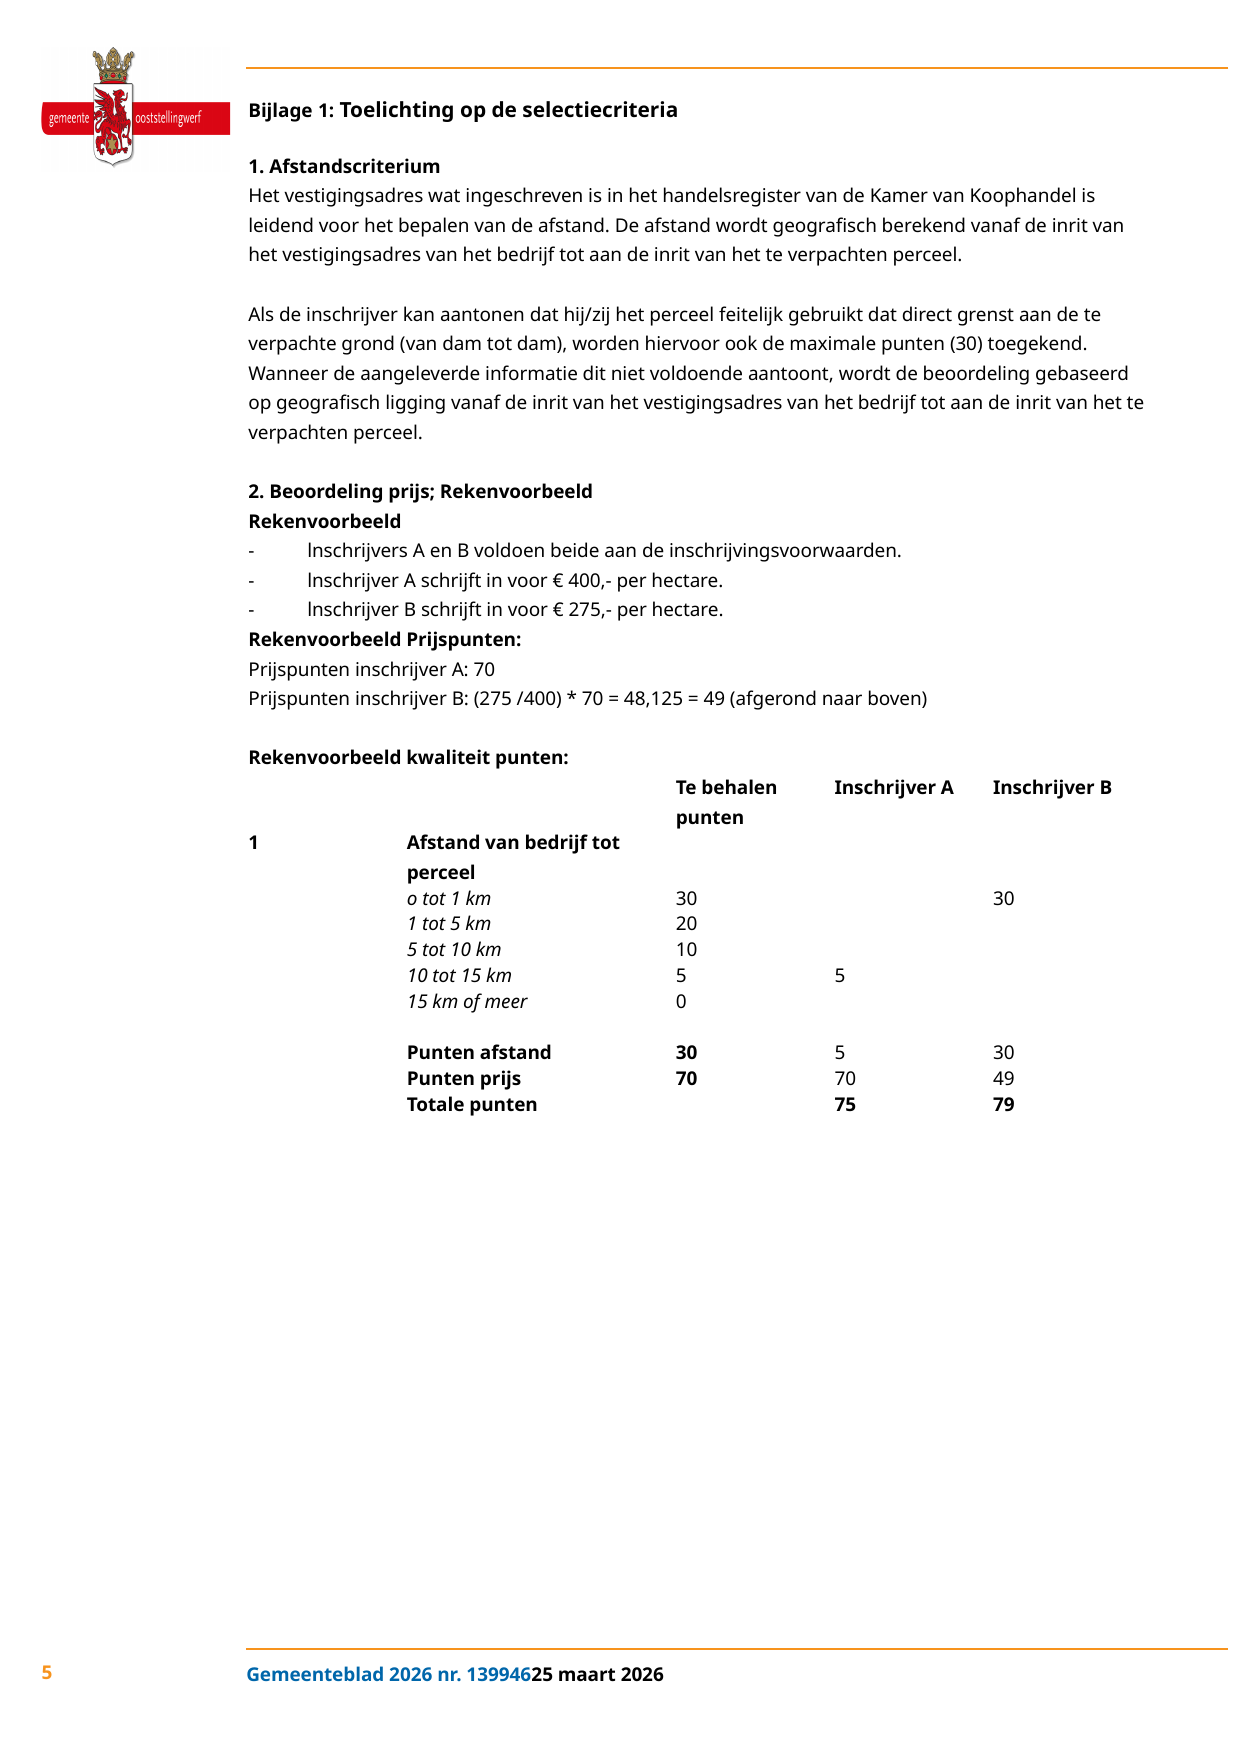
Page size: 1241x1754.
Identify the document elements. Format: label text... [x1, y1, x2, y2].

table_cell [834, 911, 993, 936]
table_cell [676, 1014, 834, 1039]
table_cell Punten afstand [407, 1039, 676, 1065]
table_cell 49 [993, 1065, 1152, 1091]
table_cell [248, 885, 407, 911]
table_cell [248, 1091, 407, 1116]
text 1. Afstandscriterium [248, 153, 1152, 179]
table_cell 30 [676, 885, 834, 911]
table_cell [834, 936, 993, 962]
table_cell 30 [993, 1039, 1152, 1065]
table_cell 30 [676, 1039, 834, 1065]
table_cell 70 [834, 1065, 993, 1091]
table_cell 5 [676, 962, 834, 988]
table_header Te behalen punten [676, 774, 834, 829]
table_cell [993, 911, 1152, 936]
table_cell [407, 1014, 676, 1039]
picture [41, 47, 231, 172]
table_cell 0 [676, 988, 834, 1013]
table_cell 5 [834, 962, 993, 988]
list lnschrijver A schrijft in voor € 400,- per hectare. [248, 567, 1152, 593]
table_cell [834, 885, 993, 911]
table_cell [248, 988, 407, 1013]
text Bijlage 1: Toelichting op de selectiecriteria [248, 95, 1152, 123]
table_cell 1 tot 5 km [407, 911, 676, 936]
table_cell [993, 962, 1152, 988]
table_cell [834, 1014, 993, 1039]
table_cell Punten prijs [407, 1065, 676, 1091]
text Het vestigingsadres wat ingeschreven is in het handelsregister van de Kamer van Koophandel is leidend voor het bepalen van de afstand. De afstand wordt geografisch berekend vanaf de inrit van het vestigingsadres van het bedrijf tot aan de inrit van het te verpachten perceel. [248, 182, 1152, 267]
table_header Inschrijver A [834, 774, 993, 829]
table_cell 5 [834, 1039, 993, 1065]
text 2. Beoordeling prijs; Rekenvoorbeeld [248, 478, 1152, 504]
text Rekenvoorbeeld [248, 508, 1152, 534]
table_cell [993, 936, 1152, 962]
table_header [248, 774, 676, 829]
table_cell [676, 830, 834, 885]
table_cell Afstand van bedrijf tot perceel [407, 830, 676, 885]
table_cell 15 km of meer [407, 988, 676, 1013]
table_cell [248, 1014, 407, 1039]
table_cell [248, 911, 407, 936]
text Rekenvoorbeeld Prijspunten: [248, 626, 1152, 652]
table_cell 5 tot 10 km [407, 936, 676, 962]
list lnschrijver B schrijft in voor € 275,- per hectare. [248, 597, 1152, 622]
table_cell [248, 1039, 407, 1065]
table_cell [993, 1014, 1152, 1039]
table_header Inschrijver B [993, 774, 1152, 829]
text Als de inschrijver kan aantonen dat hij/zij het perceel feitelijk gebruikt dat direct grenst aan de te verpachte grond (van dam tot dam), worden hiervoor ook de maximale punten (30) toegekend. [248, 301, 1152, 356]
table_cell o tot 1 km [407, 885, 676, 911]
table_cell 10 tot 15 km [407, 962, 676, 988]
table_cell [248, 1065, 407, 1091]
text Rekenvoorbeeld kwaliteit punten: [248, 744, 1152, 770]
table_cell Totale punten [407, 1091, 676, 1116]
table_cell 1 [248, 830, 407, 885]
table_cell 10 [676, 936, 834, 962]
list lnschrijvers A en B voldoen beide aan de inschrijvingsvoorwaarden. [248, 537, 1152, 563]
table_cell 30 [993, 885, 1152, 911]
table_cell 20 [676, 911, 834, 936]
text Prijspunten inschrijver A: 70 [248, 656, 1152, 682]
table_cell [248, 936, 407, 962]
table_cell [676, 1091, 834, 1116]
table_cell 70 [676, 1065, 834, 1091]
table_cell [834, 830, 993, 885]
text Wanneer de aangeleverde informatie dit niet voldoende aantoont, wordt de beoordeling gebaseerd op geografisch ligging vanaf de inrit van het vestigingsadres van het bedrijf tot aan de inrit van het te verpachten perceel. [248, 360, 1152, 445]
table_cell [248, 962, 407, 988]
text Prijspunten inschrijver B: (275 /400) * 70 = 48,125 = 49 (afgerond naar boven) [248, 685, 1152, 711]
table_cell 79 [993, 1091, 1152, 1116]
table_cell [834, 988, 993, 1013]
table_cell [993, 830, 1152, 885]
table_cell 75 [834, 1091, 993, 1116]
table_cell [993, 988, 1152, 1013]
